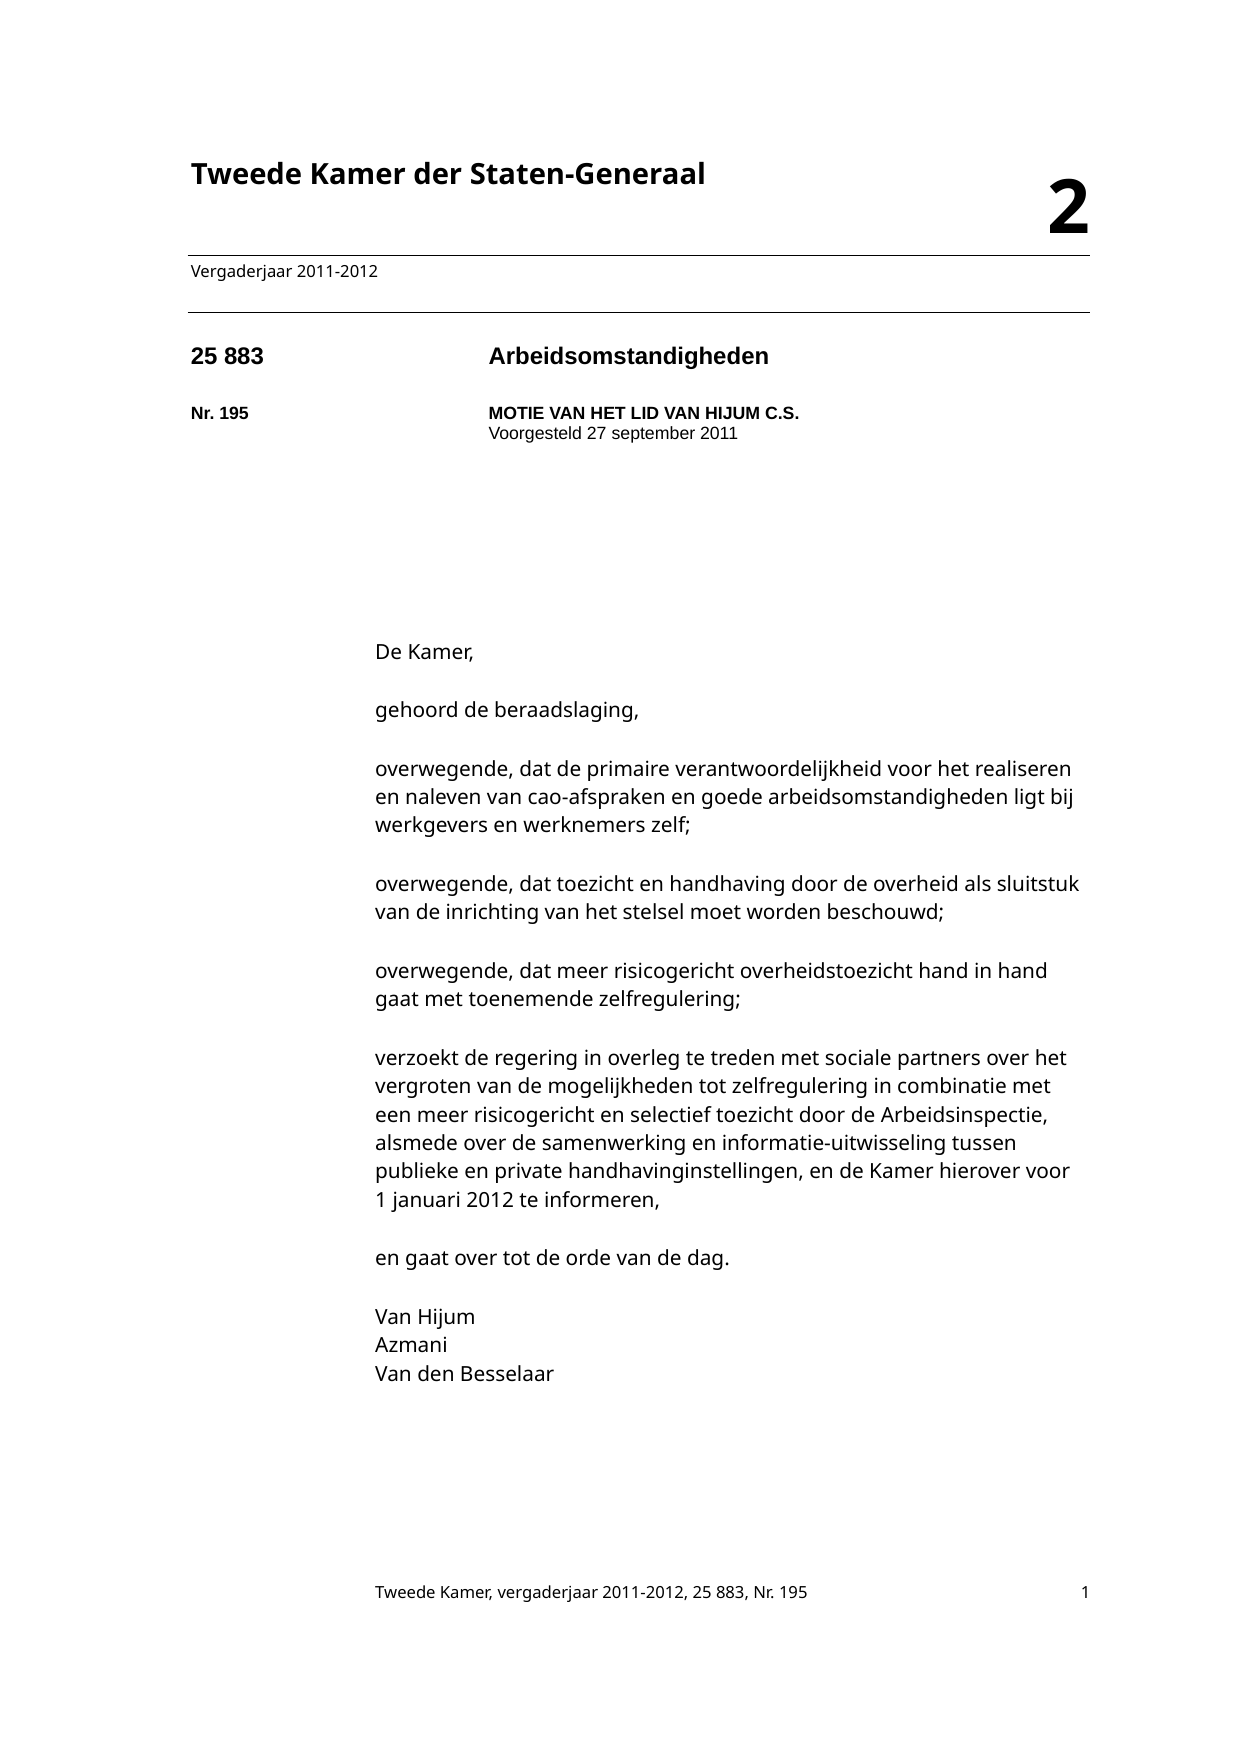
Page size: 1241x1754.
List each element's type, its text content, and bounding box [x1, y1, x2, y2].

table_cell [188, 313, 485, 339]
table_cell [485, 256, 1090, 312]
text overwegende, dat de primaire verantwoordelijkheid voor het realiseren en naleven van cao-afspraken en goede arbeidsomstandigheden ligt bij werkgevers en werknemers zelf; [375, 754, 1090, 839]
table_header Tweede Kamer der Staten-Generaal [188, 150, 909, 255]
table_cell 25 883 [188, 339, 485, 399]
text Van Hijum [375, 1302, 1090, 1330]
table_header 2 [910, 150, 1090, 255]
table_cell Nr. 195 [188, 399, 485, 518]
text Azmani [375, 1330, 1090, 1359]
text overwegende, dat meer risicogericht overheidstoezicht hand in hand gaat met toenemende zelfregulering; [375, 956, 1090, 1013]
text gehoord de beraadslaging, [375, 695, 1090, 724]
table_cell Arbeidsomstandigheden [485, 339, 1090, 399]
text en gaat over tot de orde van de dag. [375, 1243, 1090, 1272]
table_cell Vergaderjaar 2011-2012 [188, 256, 485, 312]
table_cell MOTIE VAN HET LID VAN HIJUM C.S. Voorgesteld 27 september 2011 [485, 399, 1090, 518]
text De Kamer, [375, 637, 1090, 665]
table_cell [485, 313, 1090, 339]
text verzoekt de regering in overleg te treden met sociale partners over het vergroten van de mogelijkheden tot zelfregulering in combinatie met een meer risicogericht en selectief toezicht door de Arbeidsinspectie, alsmede over de samenwerking en informatie-uitwisseling tussen publieke en private handhavinginstellingen, en de Kamer hierover voor 1 januari 2012 te informeren, [375, 1043, 1090, 1213]
text Van den Besselaar [375, 1359, 1090, 1387]
text overwegende, dat toezicht en handhaving door de overheid als sluitstuk van de inrichting van het stelsel moet worden beschouwd; [375, 869, 1090, 926]
